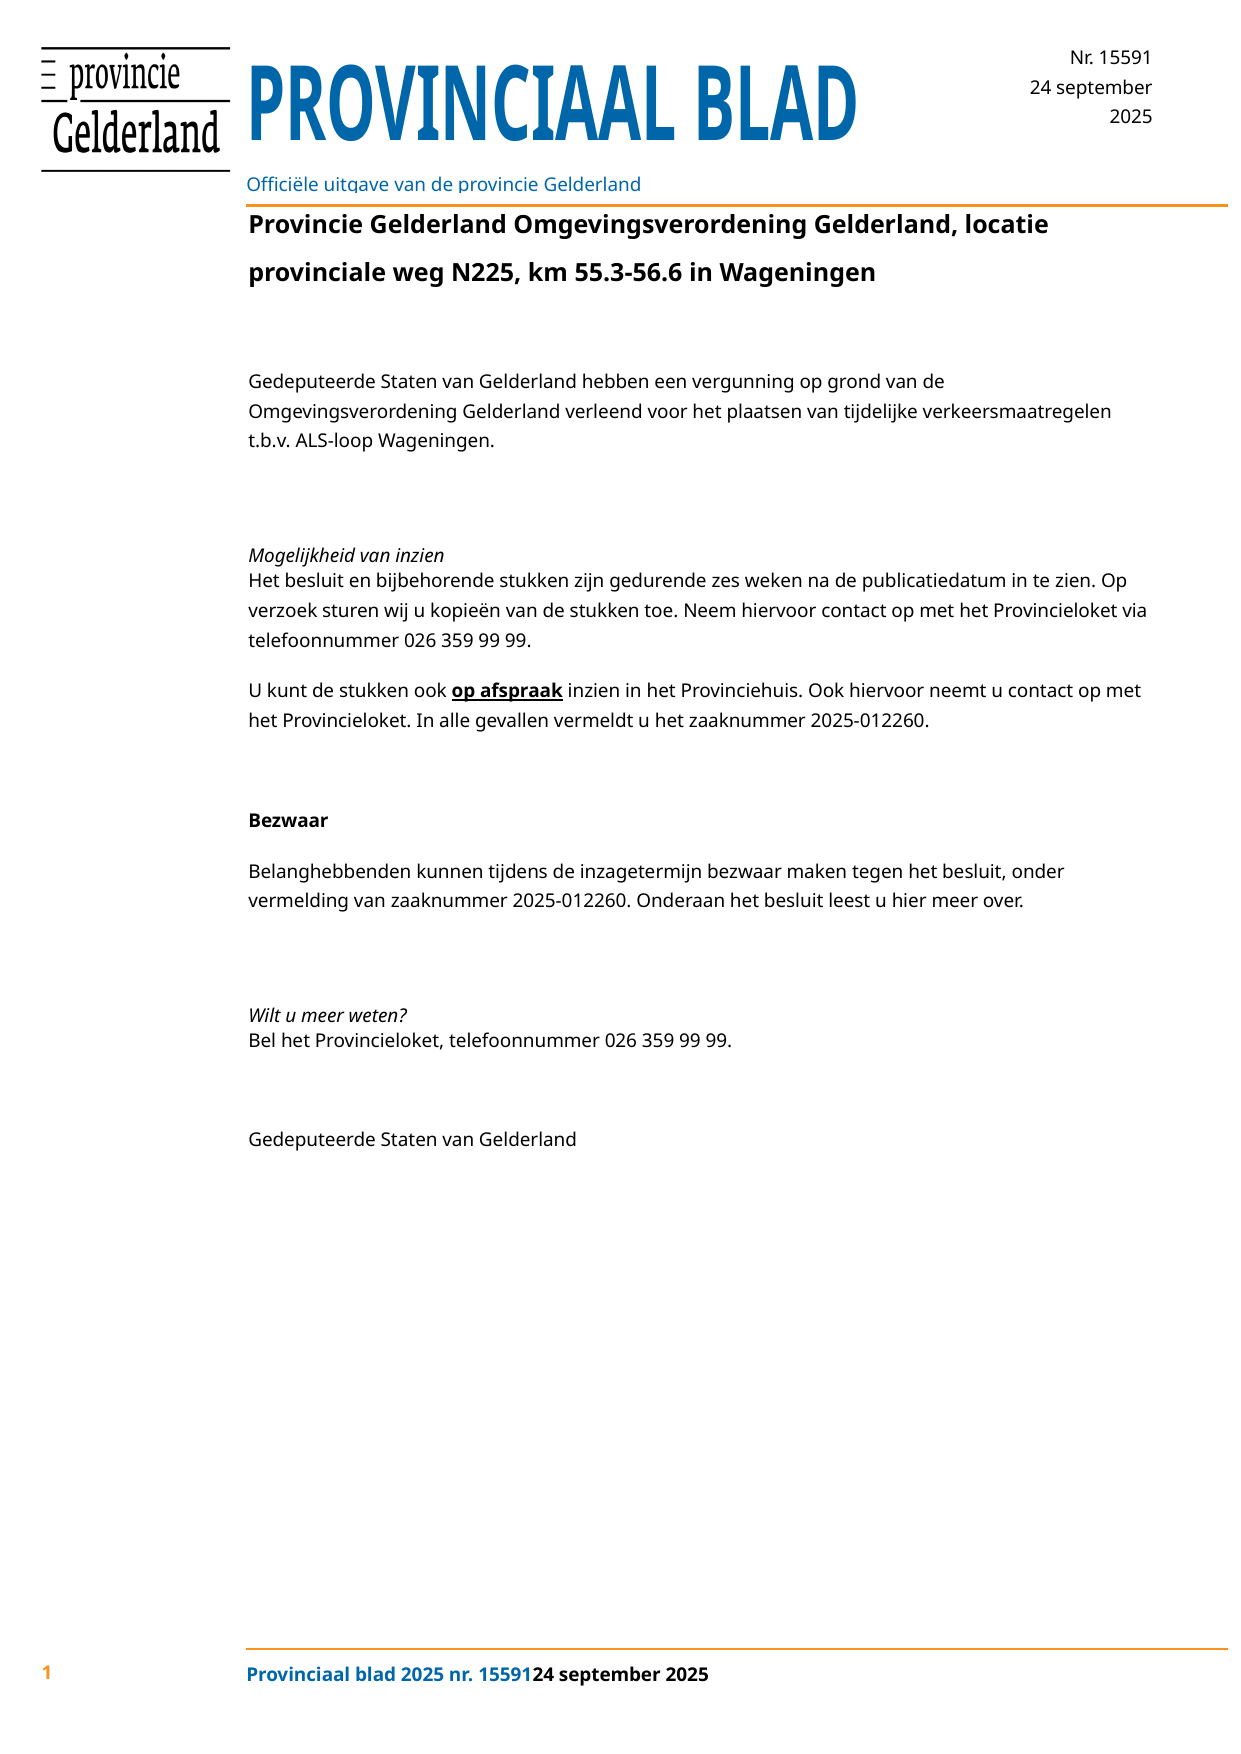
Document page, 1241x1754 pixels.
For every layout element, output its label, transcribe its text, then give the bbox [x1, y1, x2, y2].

text Bezwaar [248, 808, 1152, 833]
picture [41, 47, 231, 172]
text U kunt de stukken ook op afspraak inzien in het Provinciehuis. Ook hiervoor neemt u contact op met het Provincieloket. In alle gevallen vermeldt u het zaaknummer 2025-012260. [248, 677, 1152, 732]
text Wilt u meer weten? [248, 1002, 1152, 1028]
text Bel het Provincieloket, telefoonnummer 026 359 99 99. [248, 1028, 1152, 1053]
text Belanghebbenden kunnen tijdens de inzagetermijn bezwaar maken tegen het besluit, onder vermelding van zaaknummer 2025-012260. Onderaan het besluit leest u hier meer over. [248, 858, 1152, 913]
text Mogelijkheid van inzien [248, 542, 1152, 568]
text Gedeputeerde Staten van Gelderland [248, 1126, 1152, 1152]
text Provincie Gelderland Omgevingsverordening Gelderland, locatie provinciale weg N225, km 55.3-56.6 in Wageningen [248, 207, 1152, 288]
text Gedeputeerde Staten van Gelderland hebben een vergunning op grond van de Omgevingsverordening Gelderland verleend voor het plaatsen van tijdelijke verkeersmaatregelen t.b.v. ALS-loop Wageningen. [248, 368, 1152, 453]
text Het besluit en bijbehorende stukken zijn gedurende zes weken na de publicatiedatum in te zien. Op verzoek sturen wij u kopieën van de stukken toe. Neem hiervoor contact op met het Provincieloket via telefoonnummer 026 359 99 99. [248, 568, 1152, 652]
